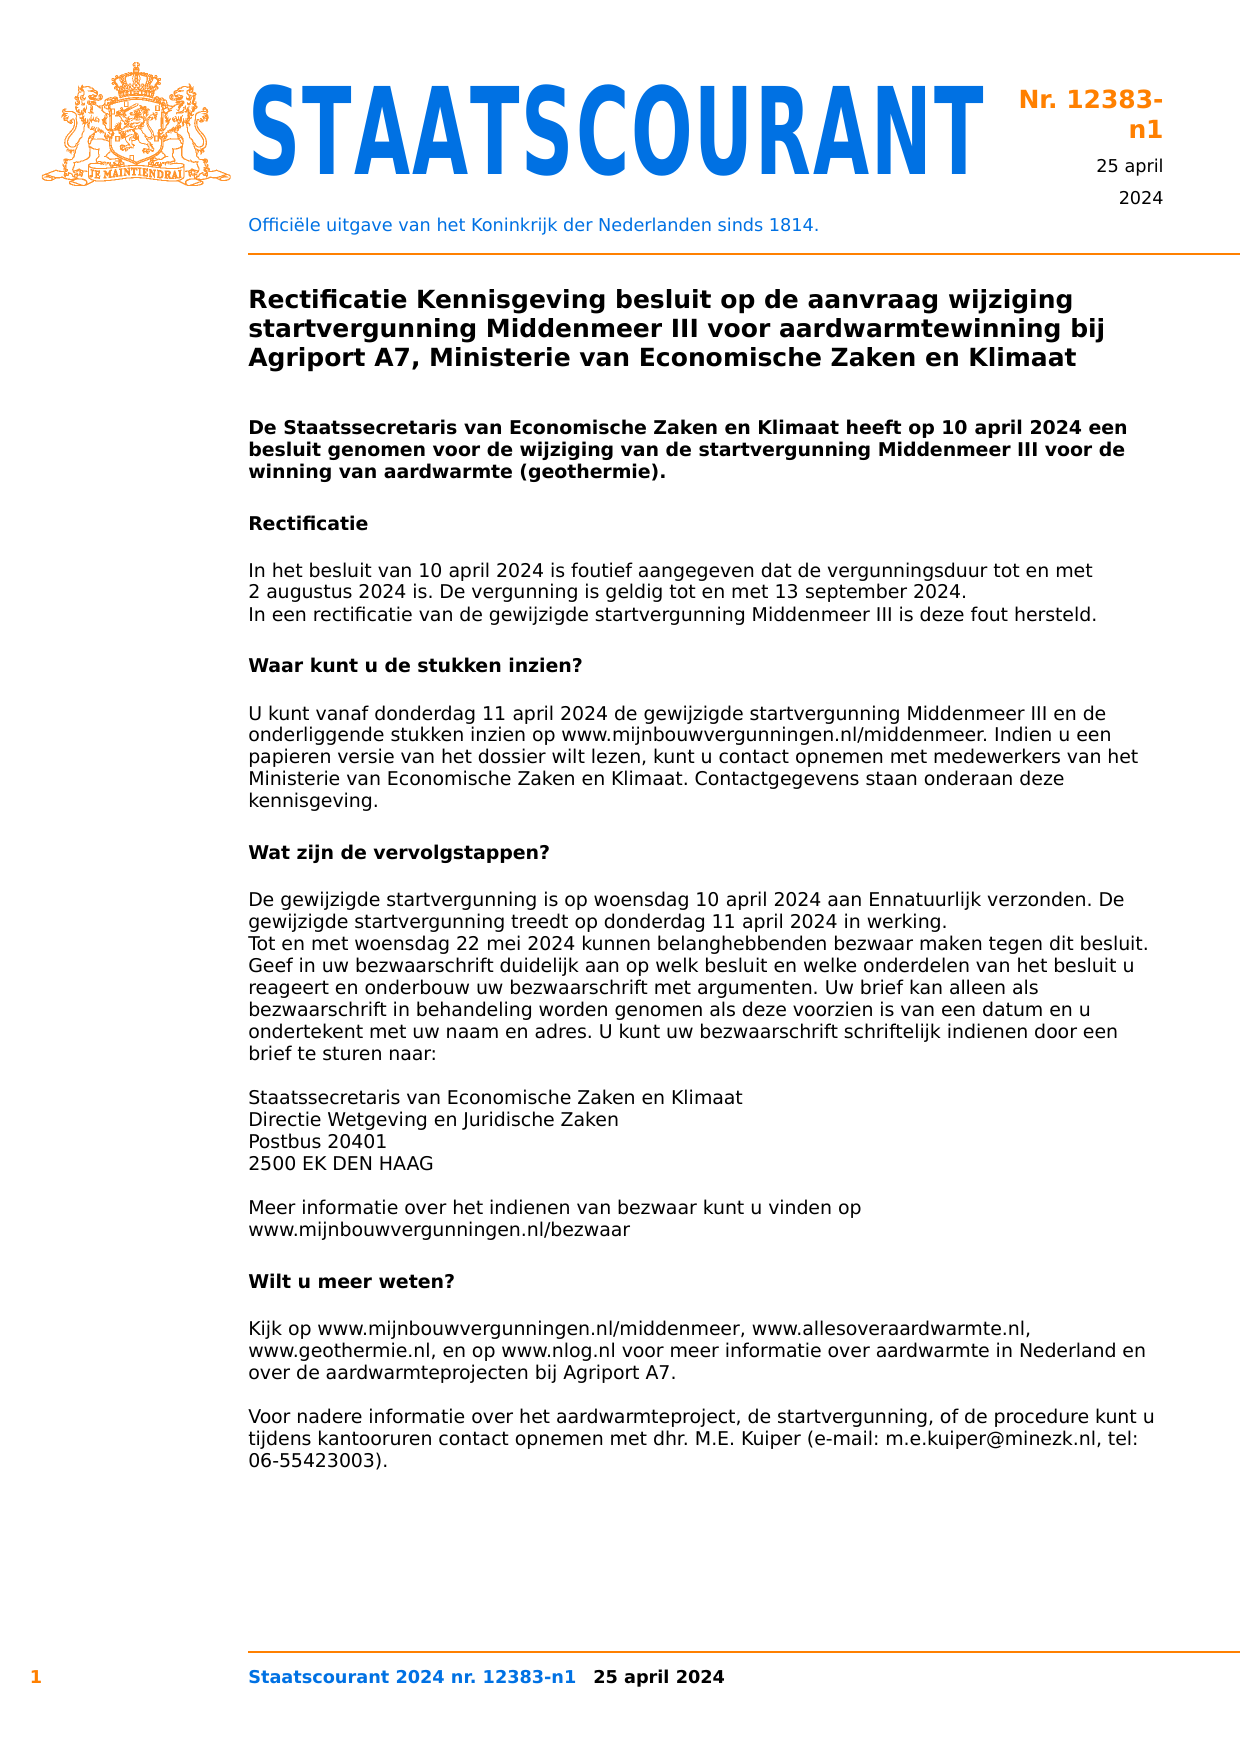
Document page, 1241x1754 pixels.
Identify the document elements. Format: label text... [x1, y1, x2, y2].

text De Staatssecretaris van Economische Zaken en Klimaat heeft op 10 april 2024 een besluit genomen voor de wijziging van de startvergunning Middenmeer III voor de winning van aardwarmte (geothermie). [248, 417, 1163, 482]
subtitle Wat zijn de vervolgstappen? [248, 842, 1163, 864]
text In een rectificatie van de gewijzigde startvergunning Middenmeer III is deze fout hersteld. [248, 603, 1163, 625]
table_header Nr. 12383-n1 [998, 62, 1240, 150]
text U kunt vanaf donderdag 11 april 2024 de gewijzigde startvergunning Middenmeer III en de onderliggende stukken inzien op www.mijnbouwvergunningen.nl/middenmeer. Indien u een papieren versie van het dossier wilt lezen, kunt u contact opnemen met medewerkers van het Ministerie van Economische Zaken en Klimaat. Contactgegevens staan onderaan deze kennisgeving. [248, 702, 1163, 812]
text Kijk op www.mijnbouwvergunningen.nl/middenmeer, www.allesoveraardwarmte.nl, www.geothermie.nl, en op www.nlog.nl voor meer informatie over aardwarmte in Nederland en over de aardwarmteprojecten bij Agriport A7. [248, 1318, 1163, 1384]
text Staatssecretaris van Economische Zaken en Klimaat [248, 1087, 1163, 1109]
text Directie Wetgeving en Juridische Zaken [248, 1109, 1163, 1131]
table_cell 25 april [998, 150, 1240, 182]
picture [41, 62, 231, 186]
text Meer informatie over het indienen van bezwaar kunt u vinden op www.mijnbouwvergunningen.nl/bezwaar [248, 1197, 1163, 1241]
subtitle Waar kunt u de stukken inzien? [248, 655, 1163, 677]
text Voor nadere informatie over het aardwarmteproject, de startvergunning, of de procedure kunt u tijdens kantooruren contact opnemen met dhr. M.E. Kuiper (e-mail: m.e.kuiper@minezk.nl, tel: 06-55423003). [248, 1406, 1163, 1471]
text In het besluit van 10 april 2024 is foutief aangegeven dat de vergunningsduur tot en met 2 augustus 2024 is. De vergunning is geldig tot en met 13 september 2024. [248, 559, 1163, 603]
text Tot en met woensdag 22 mei 2024 kunnen belanghebbenden bezwaar maken tegen dit besluit. Geef in uw bezwaarschrift duidelijk aan op welk besluit en welke onderdelen van het besluit u reageert en onderbouw uw bezwaarschrift met argumenten. Uw brief kan alleen als bezwaarschrift in behandeling worden genomen als deze voorzien is van een datum en u ondertekent met uw naam en adres. U kunt uw bezwaarschrift schriftelijk indienen door een brief te sturen naar: [248, 933, 1163, 1065]
text Postbus 20401 [248, 1131, 1163, 1153]
subtitle Rectificatie [248, 512, 1163, 534]
text 2500 EK DEN HAAG [248, 1153, 1163, 1175]
table_header [25, 62, 248, 253]
subtitle Rectificatie Kennisgeving besluit op de aanvraag wijziging startvergunning Middenmeer III voor aardwarmtewinning bij Agriport A7, Ministerie van Economische Zaken en Klimaat [248, 285, 1163, 373]
table_cell Officiële uitgave van het Koninkrijk der Nederlanden sinds 1814. [248, 215, 1240, 253]
subtitle Wilt u meer weten? [248, 1271, 1163, 1293]
text De gewijzigde startvergunning is op woensdag 10 april 2024 aan Ennatuurlijk verzonden. De gewijzigde startvergunning treedt op donderdag 11 april 2024 in werking. [248, 889, 1163, 933]
table_header STAATSCOURANT [248, 62, 998, 215]
table_cell 2024 [998, 183, 1240, 215]
